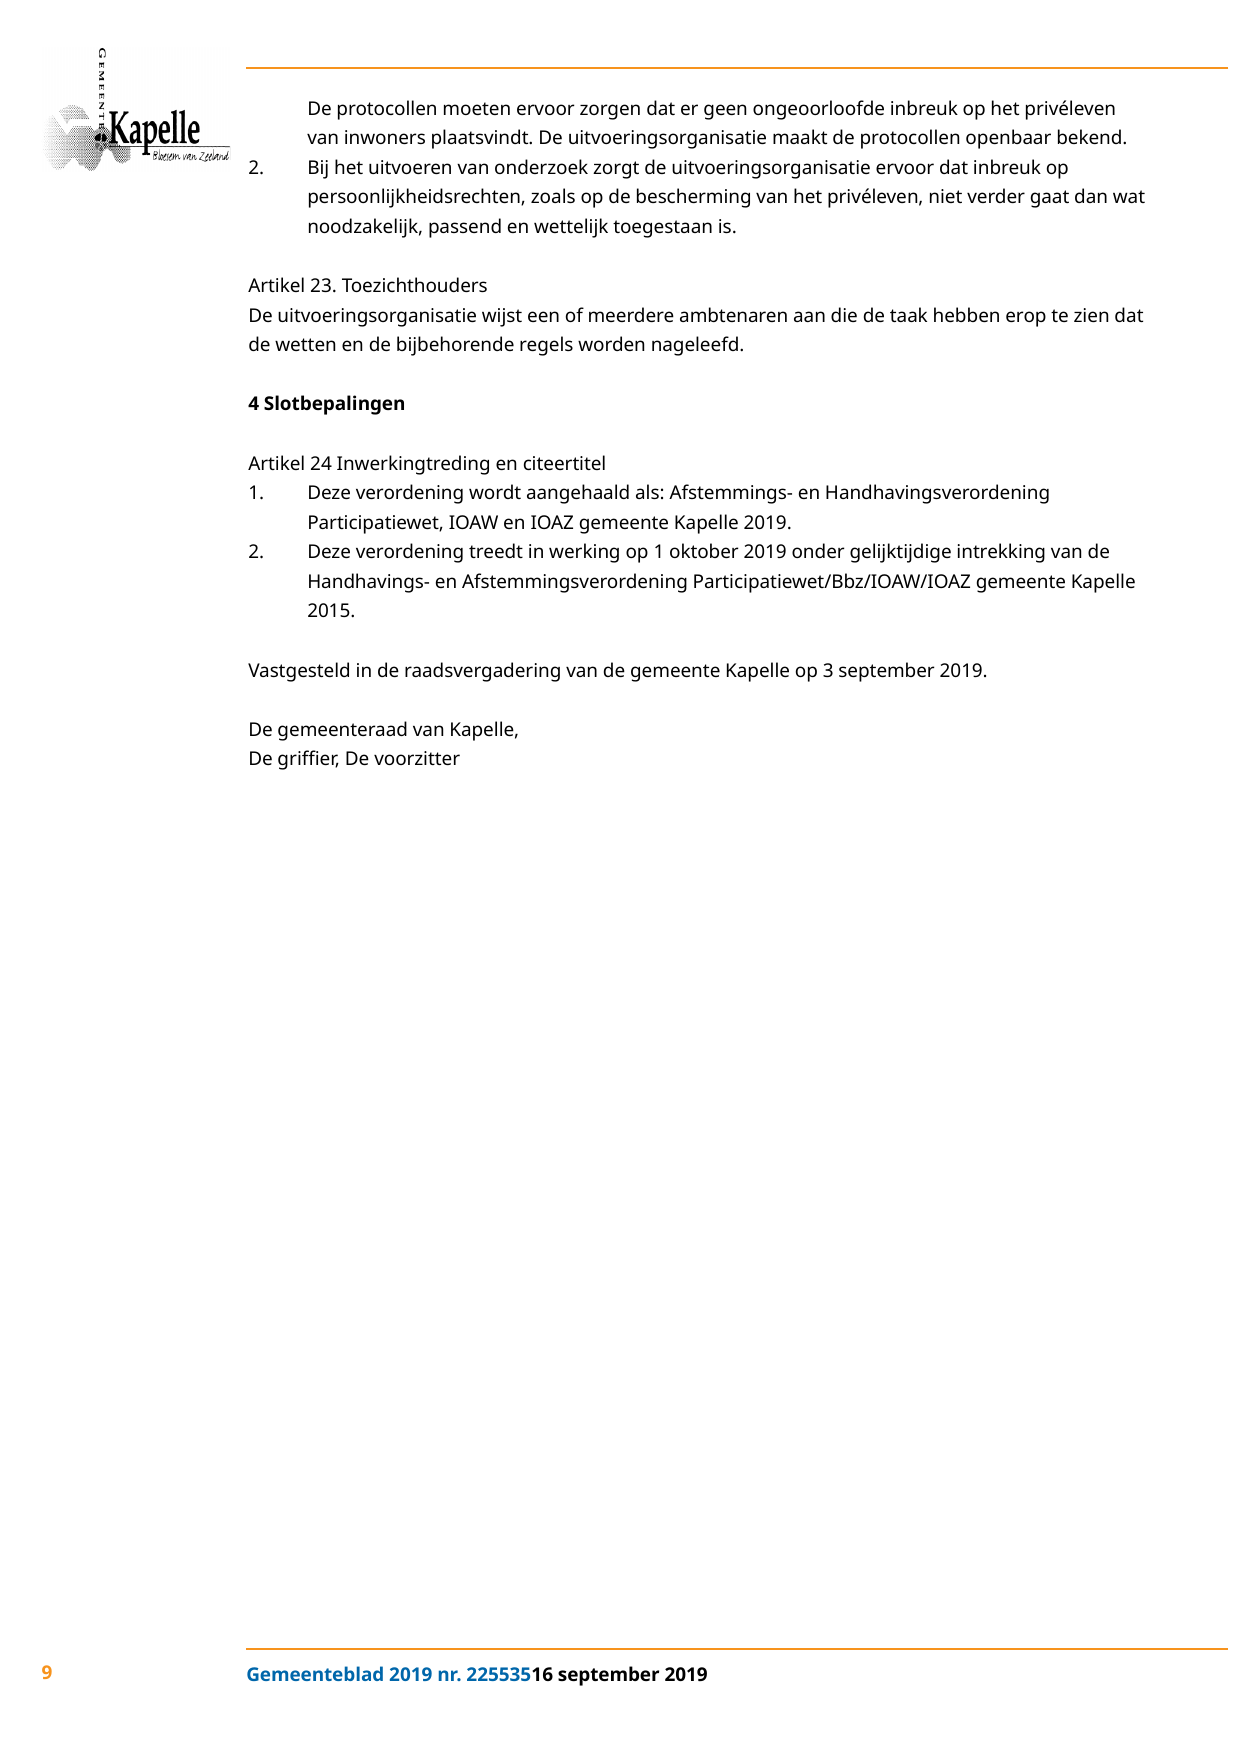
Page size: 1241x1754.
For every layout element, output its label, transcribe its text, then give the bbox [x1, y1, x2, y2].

list De protocollen moeten ervoor zorgen dat er geen ongeoorloofde inbreuk op het privéleven van inwoners plaatsvindt. De uitvoeringsorganisatie maakt de protocollen openbaar bekend. [248, 95, 1152, 150]
picture [41, 47, 231, 172]
text De gemeenteraad van Kapelle, [248, 716, 1152, 742]
text De griffier, De voorzitter [248, 746, 1152, 771]
list Deze verordening treedt in werking op 1 oktober 2019 onder gelijktijdige intrekking van de Handhavings- en Afstemmingsverordening Participatiewet/Bbz/IOAW/IOAZ gemeente Kapelle 2015. [248, 538, 1152, 623]
list Bij het uitvoeren van onderzoek zorgt de uitvoeringsorganisatie ervoor dat inbreuk op persoonlijkheidsrechten, zoals op de bescherming van het privéleven, niet verder gaat dan wat noodzakelijk, passend en wettelijk toegestaan is. [248, 154, 1152, 239]
text Artikel 23. Toezichthouders [248, 272, 1152, 298]
text 4 Slotbepalingen [248, 391, 1152, 416]
text Artikel 24 Inwerkingtreding en citeertitel [248, 450, 1152, 476]
list Deze verordening wordt aangehaald als: Afstemmings- en Handhavingsverordening Participatiewet, IOAW en IOAZ gemeente Kapelle 2019. [248, 479, 1152, 535]
text Vastgesteld in de raadsvergadering van de gemeente Kapelle op 3 september 2019. [248, 657, 1152, 683]
text De uitvoeringsorganisatie wijst een of meerdere ambtenaren aan die de taak hebben erop te zien dat de wetten en de bijbehorende regels worden nageleefd. [248, 302, 1152, 357]
